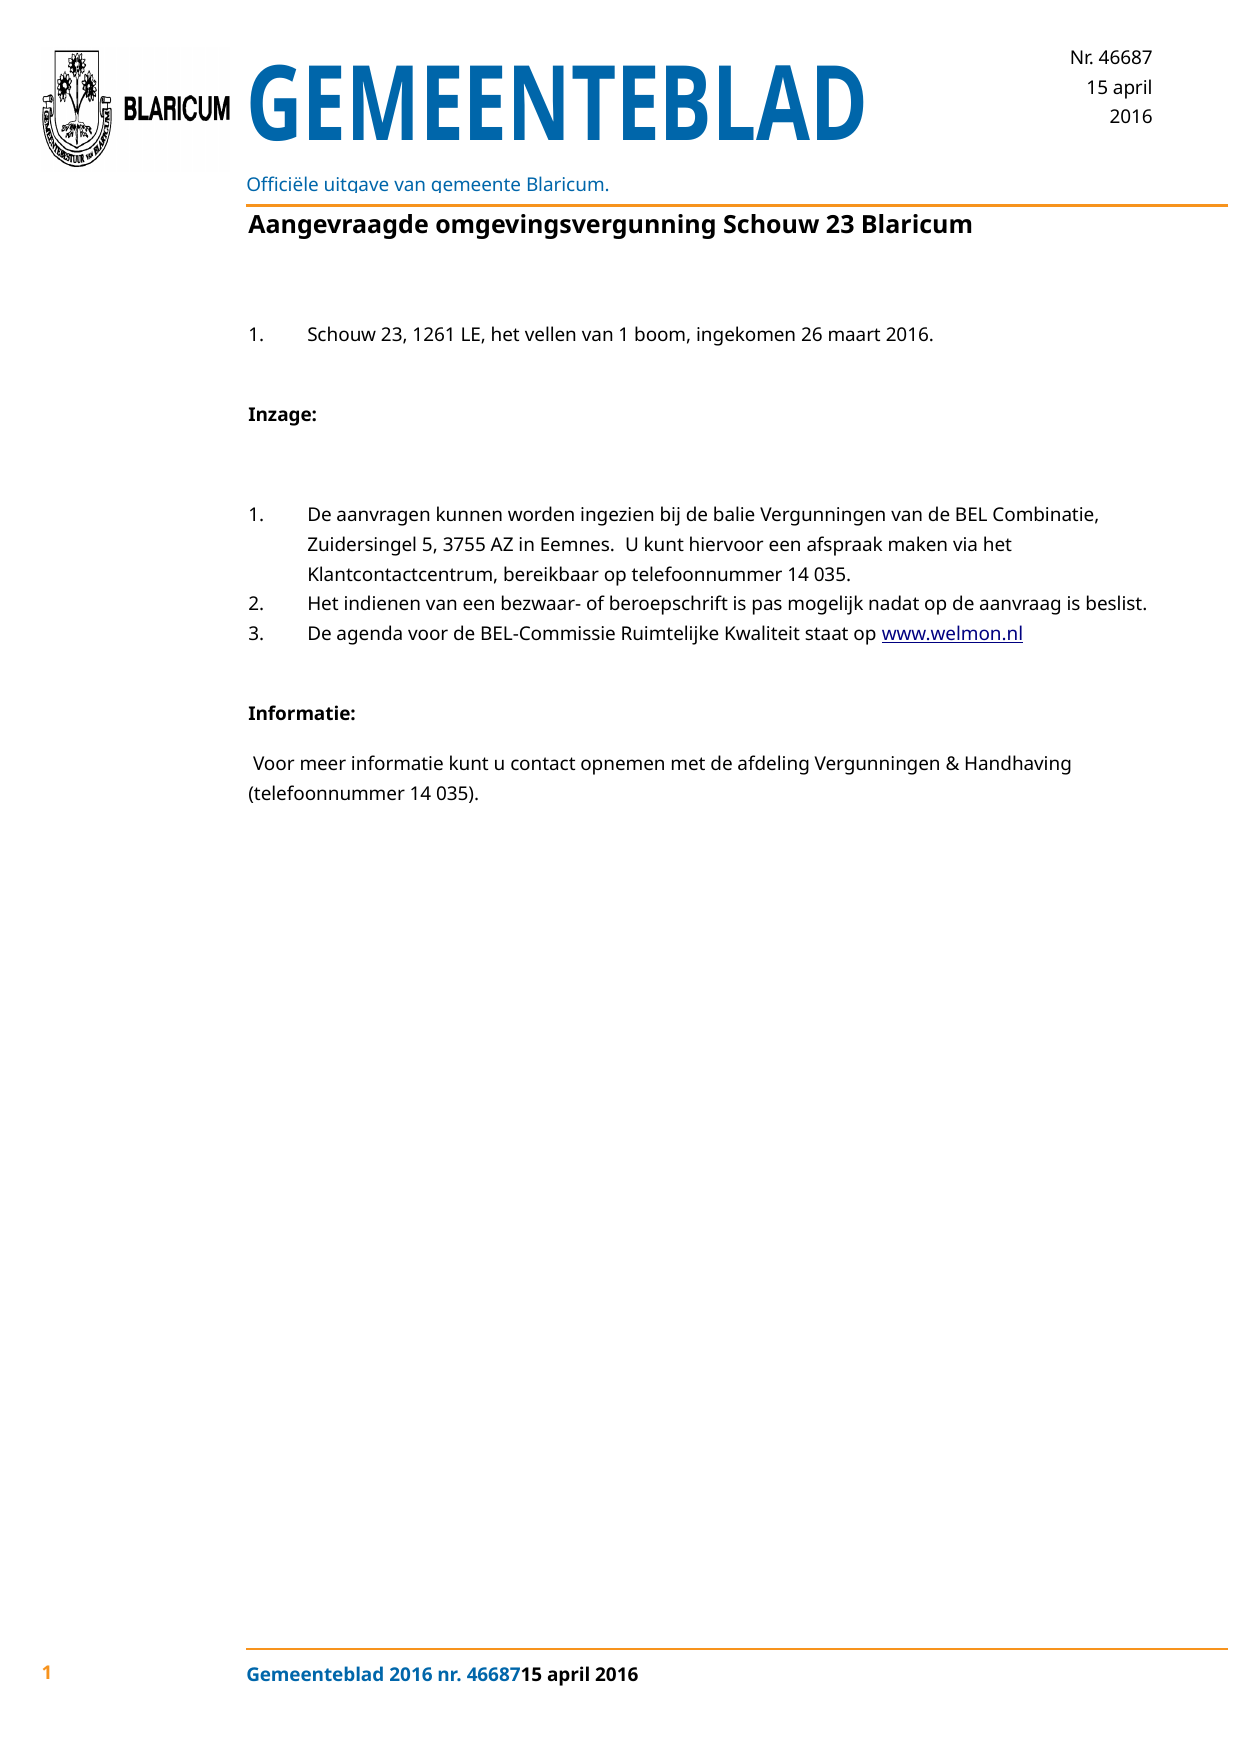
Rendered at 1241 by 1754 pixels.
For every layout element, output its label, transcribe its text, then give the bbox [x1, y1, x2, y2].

list Schouw 23, 1261 LE, het vellen van 1 boom, ingekomen 26 maart 2016. [248, 321, 1152, 346]
text Informatie: [248, 700, 1152, 726]
list De aanvragen kunnen worden ingezien bij de balie Vergunningen van de BEL Combinatie, Zuidersingel 5, 3755 AZ in Eemnes. U kunt hiervoor een afspraak maken via het Klantcontactcentrum, bereikbaar op telefoonnummer 14 035. [248, 502, 1152, 586]
text Voor meer informatie kunt u contact opnemen met de afdeling Vergunningen & Handhaving (telefoonnummer 14 035). [248, 750, 1152, 806]
text Inzage: [248, 401, 1152, 426]
list De agenda voor de BEL-Commissie Ruimtelijke Kwaliteit staat op www.welmon.nl [248, 620, 1152, 646]
picture [41, 47, 231, 172]
list Het indienen van een bezwaar- of beroepschrift is pas mogelijk nadat op de aanvraag is beslist. [248, 590, 1152, 616]
text Aangevraagde omgevingsvergunning Schouw 23 Blaricum [248, 207, 1152, 241]
